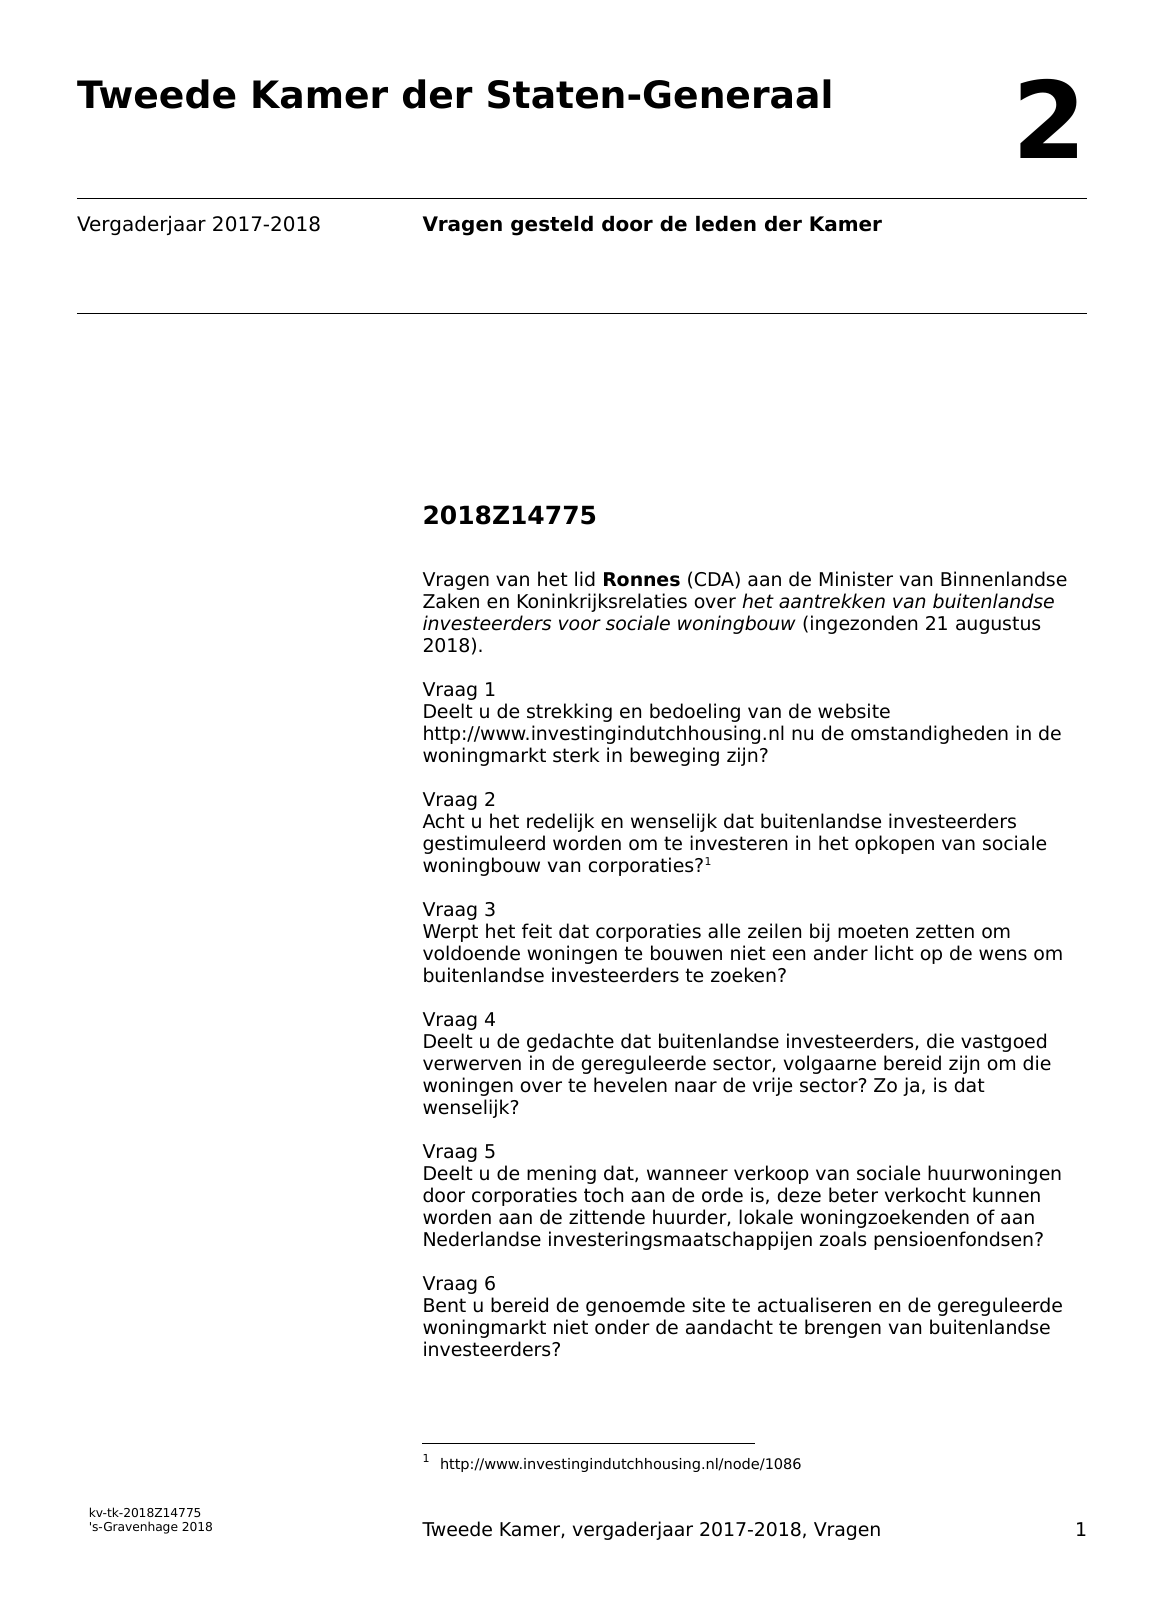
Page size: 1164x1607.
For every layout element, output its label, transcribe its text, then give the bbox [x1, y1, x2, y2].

text Vraag 4 [422, 1009, 1087, 1031]
table_header Tweede Kamer der Staten-Generaal [77, 59, 886, 198]
text 2018Z14775 [422, 501, 1087, 531]
text http://www.investingindutchhousing.nl/node/1086 [422, 1452, 1087, 1474]
text Vraag 2 [422, 789, 1087, 811]
text Vraag 1 [422, 679, 1087, 701]
text Vraag 6 [422, 1273, 1087, 1295]
table_header 2 [886, 59, 1087, 198]
text Bent u bereid de genoemde site te actualiseren en de gereguleerde woningmarkt niet onder de aandacht te brengen van buitenlandse investeerders? [422, 1295, 1087, 1361]
text Deelt u de strekking en bedoeling van de website http://www.investingindutchhousing.nl nu de omstandigheden in de woningmarkt sterk in beweging zijn? [422, 701, 1087, 767]
text Deelt u de gedachte dat buitenlandse investeerders, die vastgoed verwerven in de gereguleerde sector, volgaarne bereid zijn om die woningen over te hevelen naar de vrije sector? Zo ja, is dat wenselijk? [422, 1031, 1087, 1119]
text Deelt u de mening dat, wanneer verkoop van sociale huurwoningen door corporaties toch aan de orde is, deze beter verkocht kunnen worden aan de zittende huurder, lokale woningzoekenden of aan Nederlandse investeringsmaatschappijen zoals pensioenfondsen? [422, 1163, 1087, 1251]
text Vragen van het lid Ronnes (CDA) aan de Minister van Binnenlandse Zaken en Koninkrijksrelaties over het aantrekken van buitenlandse investeerders voor sociale woningbouw (ingezonden 21 augustus 2018). [422, 569, 1087, 657]
text Vraag 3 [422, 899, 1087, 921]
text Werpt het feit dat corporaties alle zeilen bij moeten zetten om voldoende woningen te bouwen niet een ander licht op de wens om buitenlandse investeerders te zoeken? [422, 921, 1087, 987]
text Acht u het redelijk en wenselijk dat buitenlandse investeerders gestimuleerd worden om te investeren in het opkopen van sociale woningbouw van corporaties? [422, 811, 1087, 877]
table_cell Vragen gesteld door de leden der Kamer [422, 199, 1087, 313]
text kv-tk-2018Z14775 [88, 1506, 323, 1520]
text 's-Gravenhage 2018 [88, 1520, 323, 1534]
table_cell Vergaderjaar 2017-2018 [77, 199, 422, 313]
text Vraag 5 [422, 1141, 1087, 1163]
